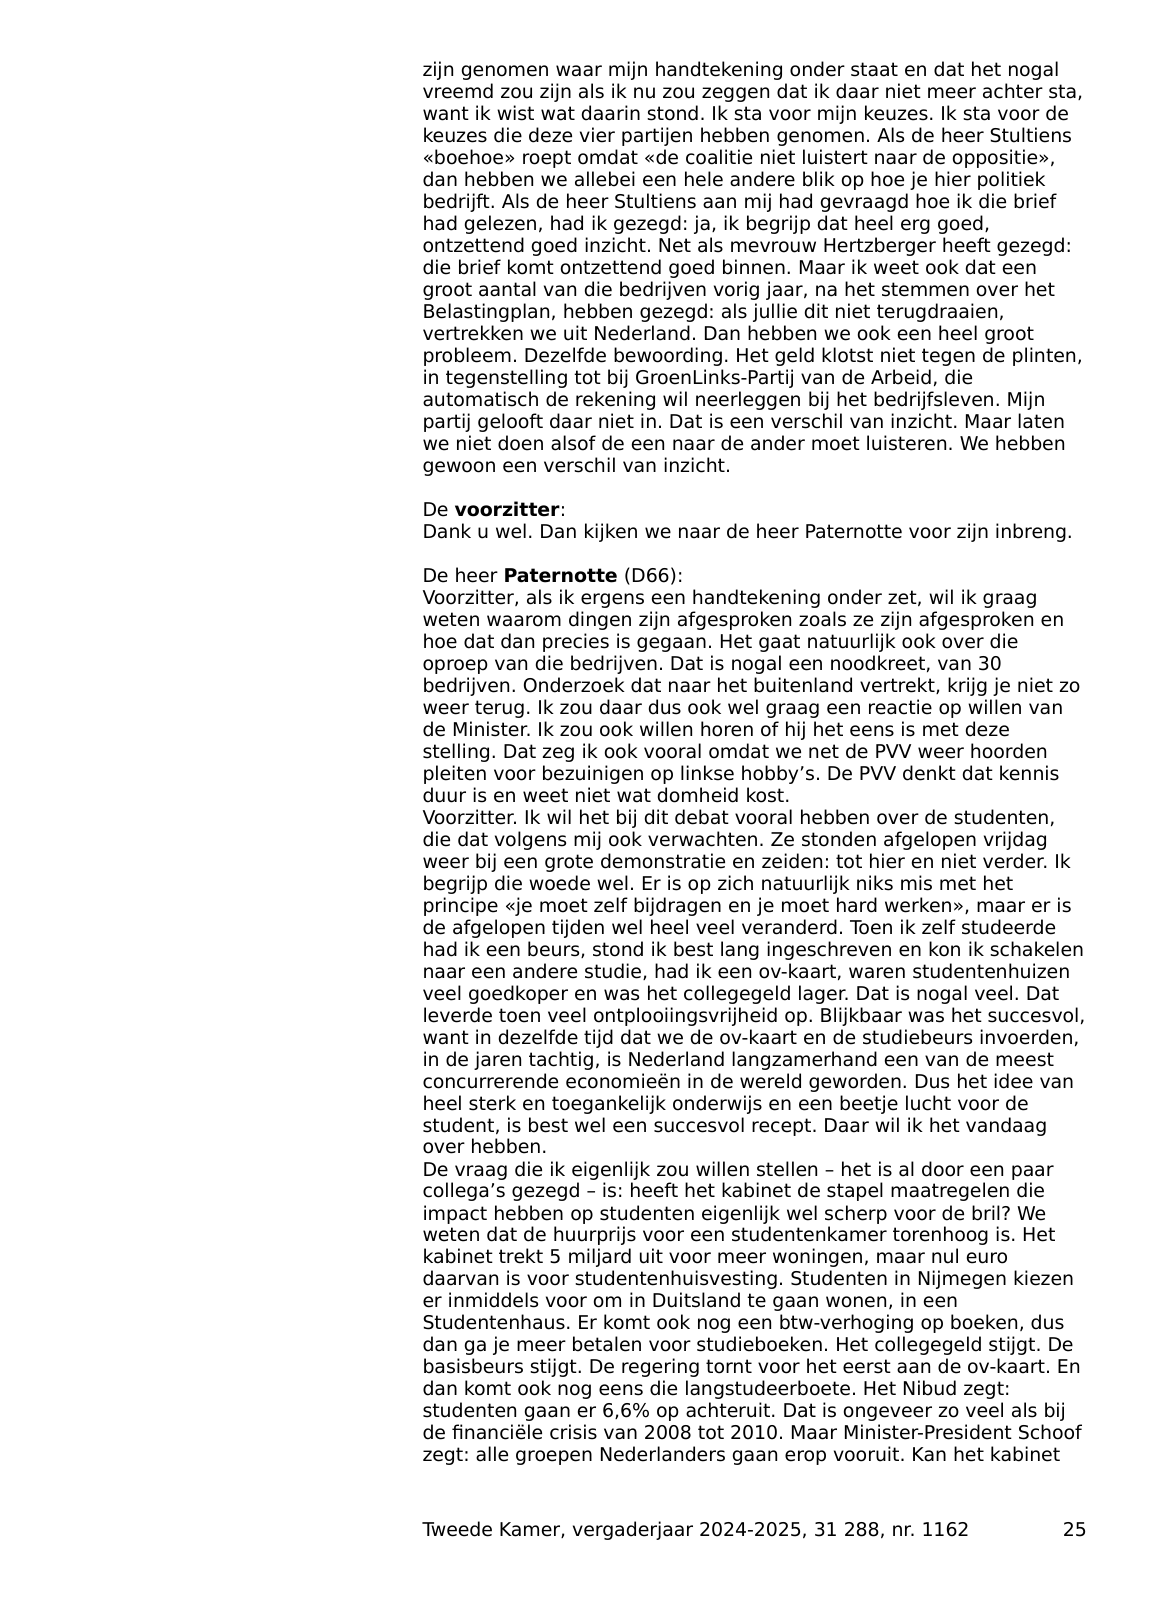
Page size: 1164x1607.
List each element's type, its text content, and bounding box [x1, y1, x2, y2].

text zijn genomen waar mijn handtekening onder staat en dat het nogal vreemd zou zijn als ik nu zou zeggen dat ik daar niet meer achter sta, want ik wist wat daarin stond. Ik sta voor mijn keuzes. Ik sta voor de keuzes die deze vier partijen hebben genomen. Als de heer Stultiens «boehoe» roept omdat «de coalitie niet luistert naar de oppositie», dan hebben we allebei een hele andere blik op hoe je hier politiek bedrijft. Als de heer Stultiens aan mij had gevraagd hoe ik die brief had gelezen, had ik gezegd: ja, ik begrijp dat heel erg goed, ontzettend goed inzicht. Net als mevrouw Hertzberger heeft gezegd: die brief komt ontzettend goed binnen. Maar ik weet ook dat een groot aantal van die bedrijven vorig jaar, na het stemmen over het Belastingplan, hebben gezegd: als jullie dit niet terugdraaien, vertrekken we uit Nederland. Dan hebben we ook een heel groot probleem. Dezelfde bewoording. Het geld klotst niet tegen de plinten, in tegenstelling tot bij GroenLinks-Partij van de Arbeid, die automatisch de rekening wil neerleggen bij het bedrijfsleven. Mijn partij gelooft daar niet in. Dat is een verschil van inzicht. Maar laten we niet doen alsof de een naar de ander moet luisteren. We hebben gewoon een verschil van inzicht. [422, 59, 1087, 477]
text De voorzitter: [422, 499, 1087, 521]
text De heer Paternotte (D66): [422, 565, 1087, 587]
text Dank u wel. Dan kijken we naar de heer Paternotte voor zijn inbreng. [422, 521, 1087, 543]
text De vraag die ik eigenlijk zou willen stellen – het is al door een paar collega’s gezegd – is: heeft het kabinet de stapel maatregelen die impact hebben op studenten eigenlijk wel scherp voor de bril? We weten dat de huurprijs voor een studentenkamer torenhoog is. Het kabinet trekt 5 miljard uit voor meer woningen, maar nul euro daarvan is voor studentenhuisvesting. Studenten in Nijmegen kiezen er inmiddels voor om in Duitsland te gaan wonen, in een Studentenhaus. Er komt ook nog een btw-verhoging op boeken, dus dan ga je meer betalen voor studieboeken. Het collegegeld stijgt. De basisbeurs stijgt. De regering tornt voor het eerst aan de ov-kaart. En dan komt ook nog eens die langstudeerboete. Het Nibud zegt: studenten gaan er 6,6% op achteruit. Dat is ongeveer zo veel als bij de financiële crisis van 2008 tot 2010. Maar Minister-President Schoof zegt: alle groepen Nederlanders gaan erop vooruit. Kan het kabinet [422, 1158, 1087, 1466]
text Voorzitter, als ik ergens een handtekening onder zet, wil ik graag weten waarom dingen zijn afgesproken zoals ze zijn afgesproken en hoe dat dan precies is gegaan. Het gaat natuurlijk ook over die oproep van die bedrijven. Dat is nogal een noodkreet, van 30 bedrijven. Onderzoek dat naar het buitenland vertrekt, krijg je niet zo weer terug. Ik zou daar dus ook wel graag een reactie op willen van de Minister. Ik zou ook willen horen of hij het eens is met deze stelling. Dat zeg ik ook vooral omdat we net de PVV weer hoorden pleiten voor bezuinigen op linkse hobby’s. De PVV denkt dat kennis duur is en weet niet wat domheid kost. [422, 587, 1087, 807]
text Voorzitter. Ik wil het bij dit debat vooral hebben over de studenten, die dat volgens mij ook verwachten. Ze stonden afgelopen vrijdag weer bij een grote demonstratie en zeiden: tot hier en niet verder. Ik begrijp die woede wel. Er is op zich natuurlijk niks mis met het principe «je moet zelf bijdragen en je moet hard werken», maar er is de afgelopen tijden wel heel veel veranderd. Toen ik zelf studeerde had ik een beurs, stond ik best lang ingeschreven en kon ik schakelen naar een andere studie, had ik een ov-kaart, waren studentenhuizen veel goedkoper en was het collegegeld lager. Dat is nogal veel. Dat leverde toen veel ontplooiingsvrijheid op. Blijkbaar was het succesvol, want in dezelfde tijd dat we de ov-kaart en de studiebeurs invoerden, in de jaren tachtig, is Nederland langzamerhand een van de meest concurrerende economieën in de wereld geworden. Dus het idee van heel sterk en toegankelijk onderwijs en een beetje lucht voor de student, is best wel een succesvol recept. Daar wil ik het vandaag over hebben. [422, 807, 1087, 1158]
